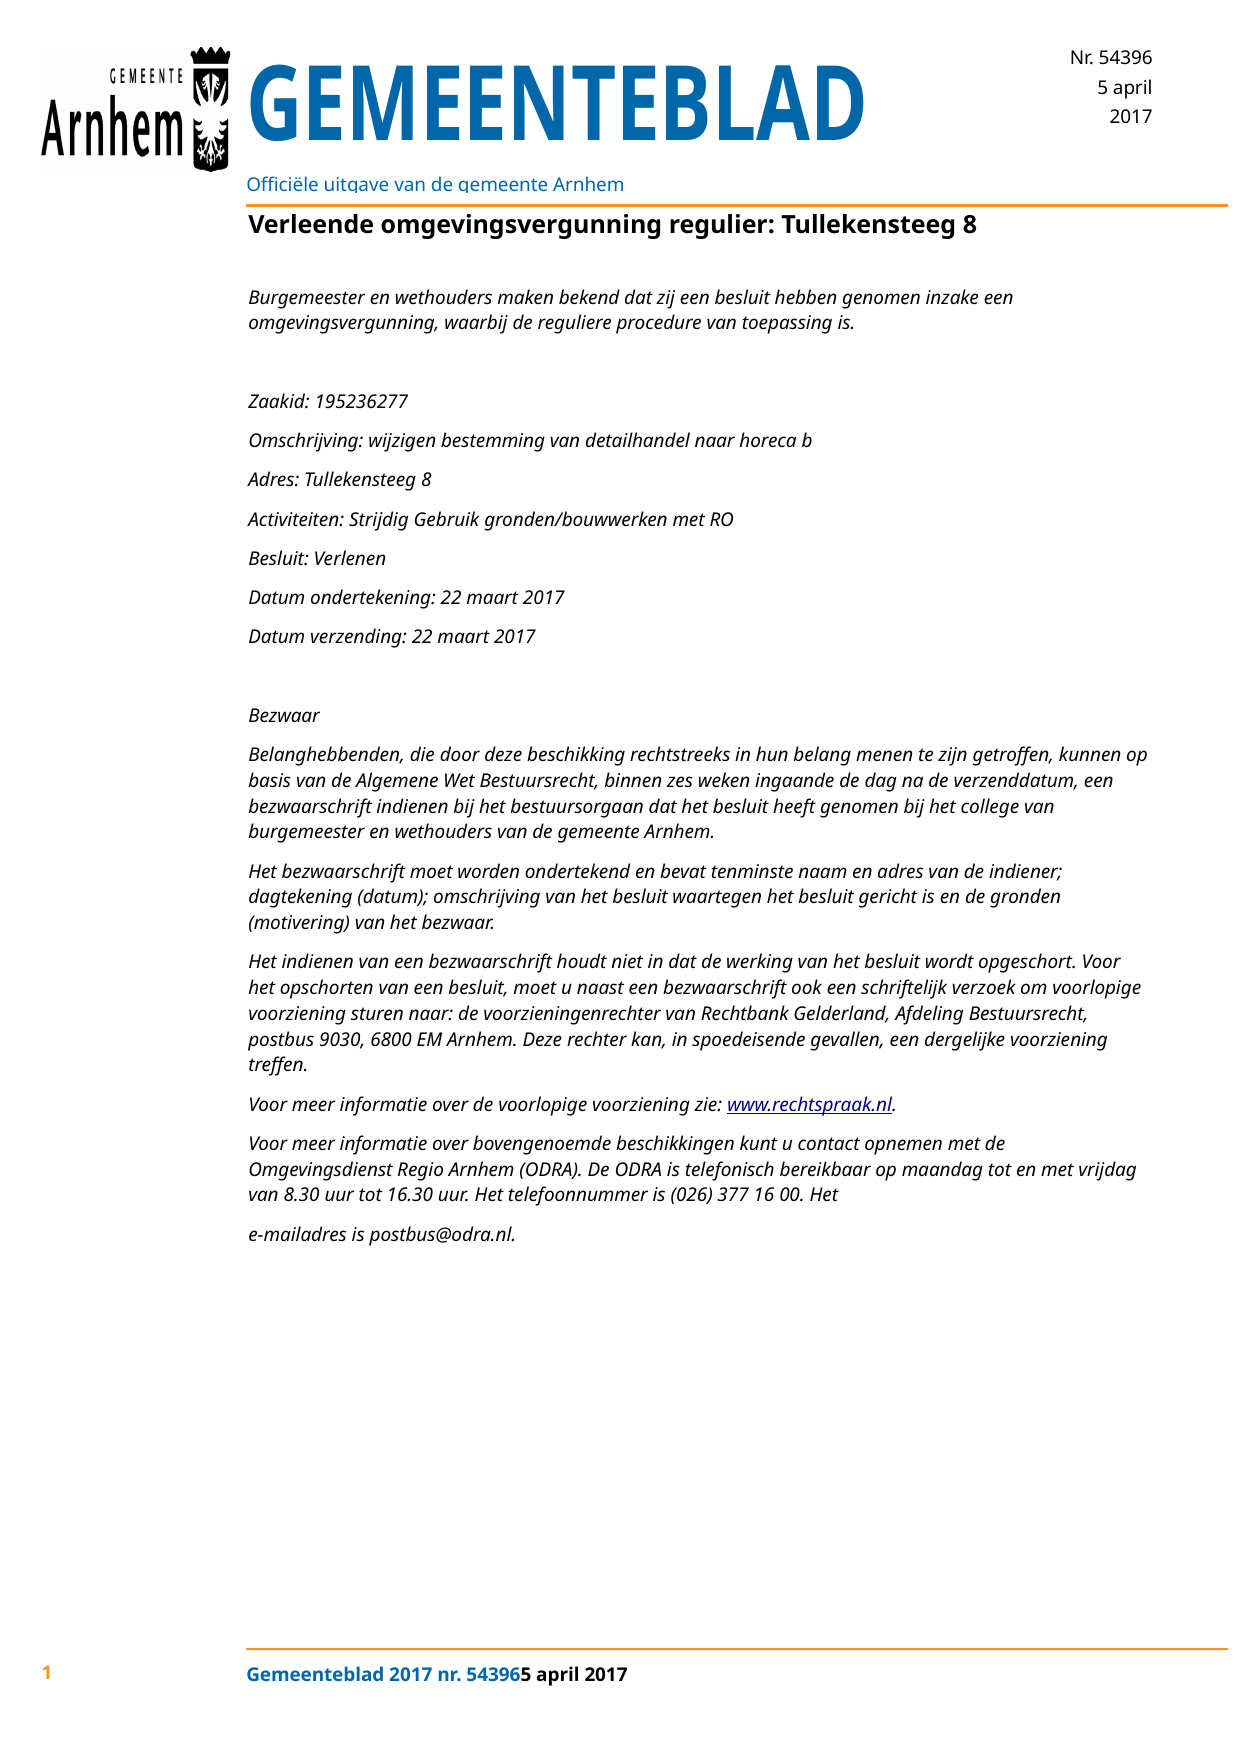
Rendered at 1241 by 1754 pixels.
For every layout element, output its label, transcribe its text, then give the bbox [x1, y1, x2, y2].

text Adres: Tullekensteeg 8 [248, 467, 1152, 492]
text Zaakid: 195236277 [248, 388, 1152, 414]
picture [41, 47, 231, 172]
text Het indienen van een bezwaarschrift houdt niet in dat de werking van het besluit wordt opgeschort. Voor het opschorten van een besluit, moet u naast een bezwaarschrift ook een schriftelijk verzoek om voorlopige voorziening sturen naar: de voorzieningenrechter van Rechtbank Gelderland, Afdeling Bestuursrecht, postbus 9030, 6800 EM Arnhem. Deze rechter kan, in spoedeisende gevallen, een dergelijke voorziening treffen. [248, 949, 1152, 1077]
text Voor meer informatie over de voorlopige voorziening zie: www.rechtspraak.nl. [248, 1091, 1152, 1117]
text Datum verzending: 22 maart 2017 [248, 624, 1152, 649]
text Datum ondertekening: 22 maart 2017 [248, 584, 1152, 610]
text Omschrijving: wijzigen bestemming van detailhandel naar horeca b [248, 427, 1152, 453]
text Activiteiten: Strijdig Gebruik gronden/bouwwerken met RO [248, 506, 1152, 532]
text Voor meer informatie over bovengenoemde beschikkingen kunt u contact opnemen met de Omgevingsdienst Regio Arnhem (ODRA). De ODRA is telefonisch bereikbaar op maandag tot en met vrijdag van 8.30 uur tot 16.30 uur. Het telefoonnummer is (026) 377 16 00. Het [248, 1130, 1152, 1207]
text Belanghebbenden, die door deze beschikking rechtstreeks in hun belang menen te zijn getroffen, kunnen op basis van de Algemene Wet Bestuursrecht, binnen zes weken ingaande de dag na de verzenddatum, een bezwaarschrift indienen bij het bestuursorgaan dat het besluit heeft genomen bij het college van burgemeester en wethouders van de gemeente Arnhem. [248, 742, 1152, 844]
text e-mailadres is postbus@odra.nl. [248, 1221, 1152, 1247]
text Verleende omgevingsvergunning regulier: Tullekensteeg 8 [248, 207, 1152, 241]
text Bezwaar [248, 702, 1152, 728]
text Het bezwaarschrift moet worden ondertekend en bevat tenminste naam en adres van de indiener; dagtekening (datum); omschrijving van het besluit waartegen het besluit gericht is en de gronden (motivering) van het bezwaar. [248, 858, 1152, 935]
text Besluit: Verlenen [248, 545, 1152, 571]
text Burgemeester en wethouders maken bekend dat zij een besluit hebben genomen inzake een omgevingsvergunning, waarbij de reguliere procedure van toepassing is. [248, 284, 1152, 335]
